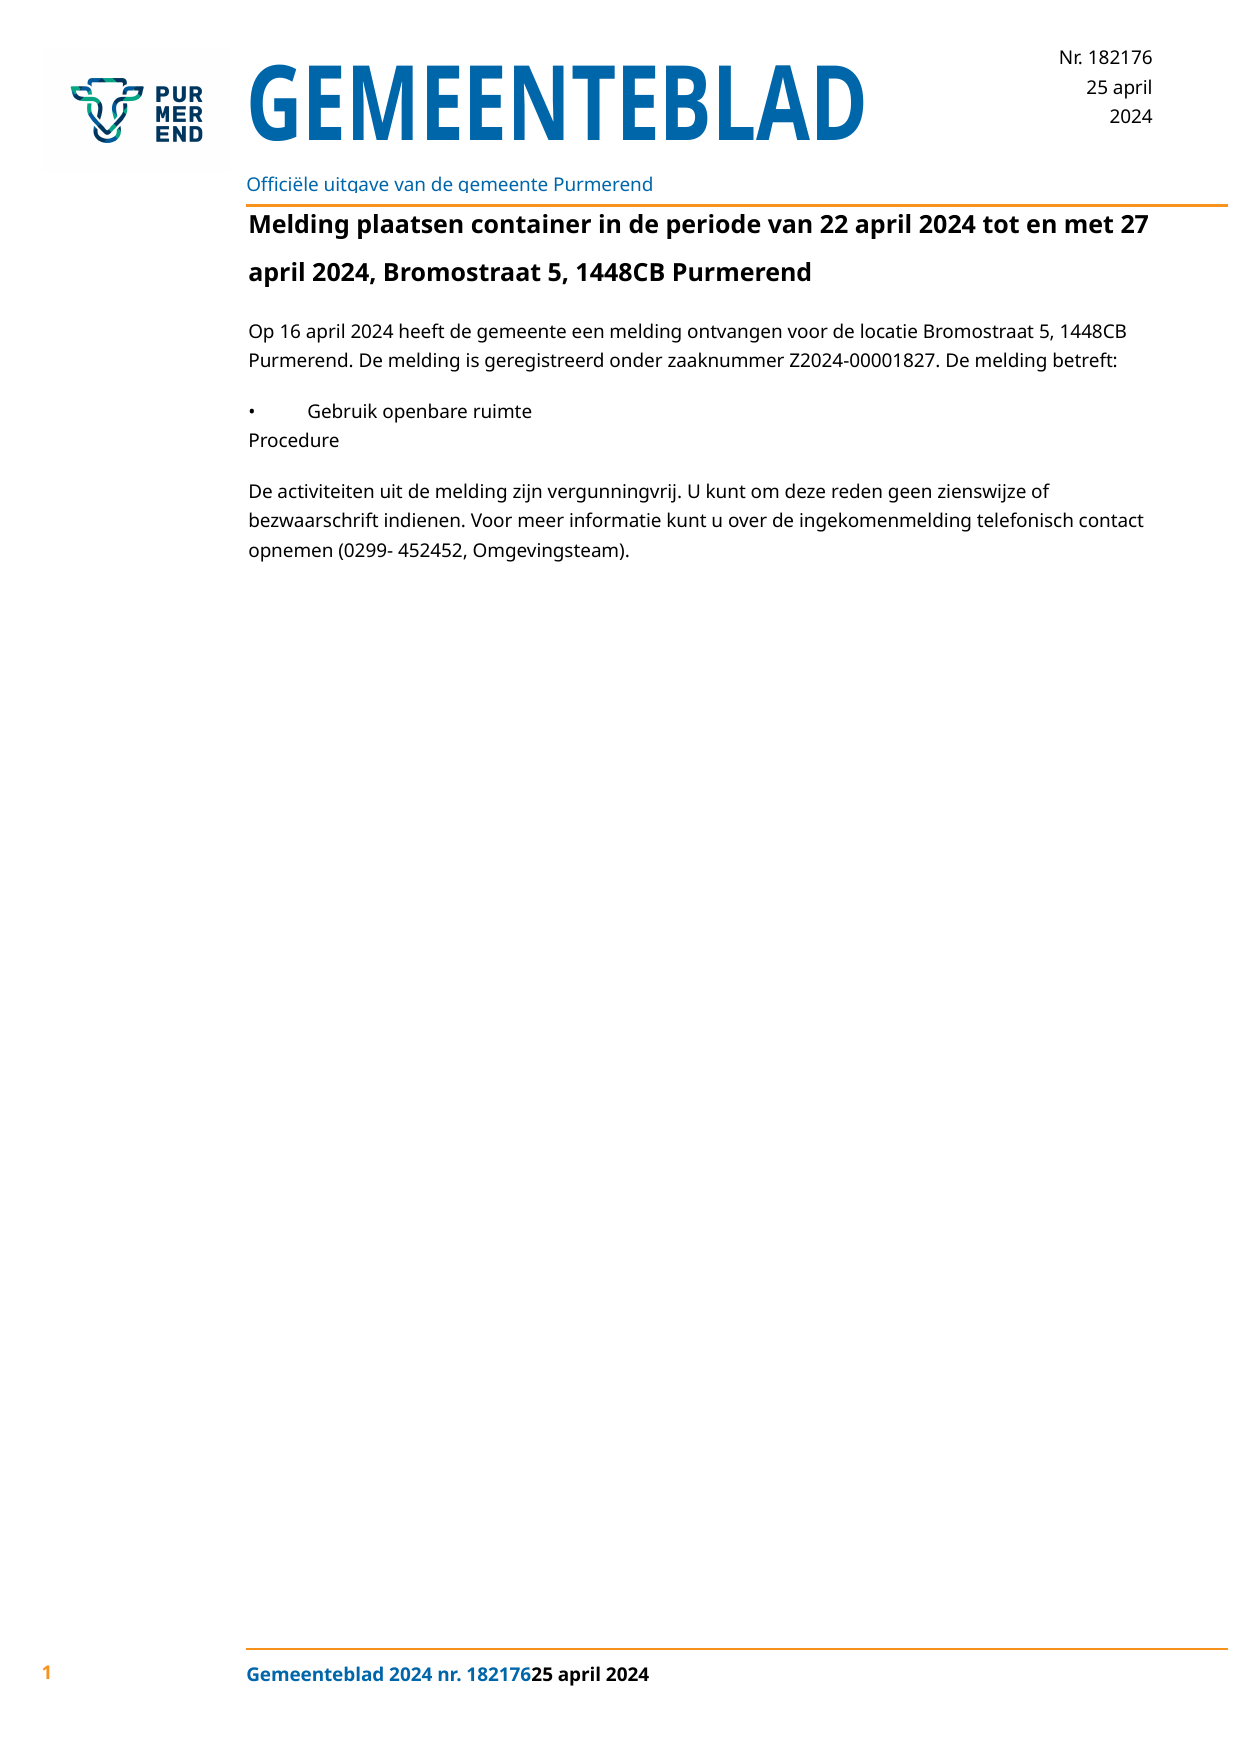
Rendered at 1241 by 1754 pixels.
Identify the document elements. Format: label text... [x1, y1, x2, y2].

text Procedure [248, 427, 1152, 453]
text Melding plaatsen container in de periode van 22 april 2024 tot en met 27 april 2024, Bromostraat 5, 1448CB Purmerend [248, 207, 1152, 288]
text De activiteiten uit de melding zijn vergunningvrij. U kunt om deze reden geen zienswijze of bezwaarschrift indienen. Voor meer informatie kunt u over de ingekomenmelding telefonisch contact opnemen (0299- 452452, Omgevingsteam). [248, 478, 1152, 563]
text Op 16 april 2024 heeft de gemeente een melding ontvangen voor de locatie Bromostraat 5, 1448CB Purmerend. De melding is geregistreerd onder zaaknummer Z2024-00001827. De melding betreft: [248, 318, 1152, 373]
list Gebruik openbare ruimte [248, 398, 1152, 424]
picture [41, 47, 231, 172]
